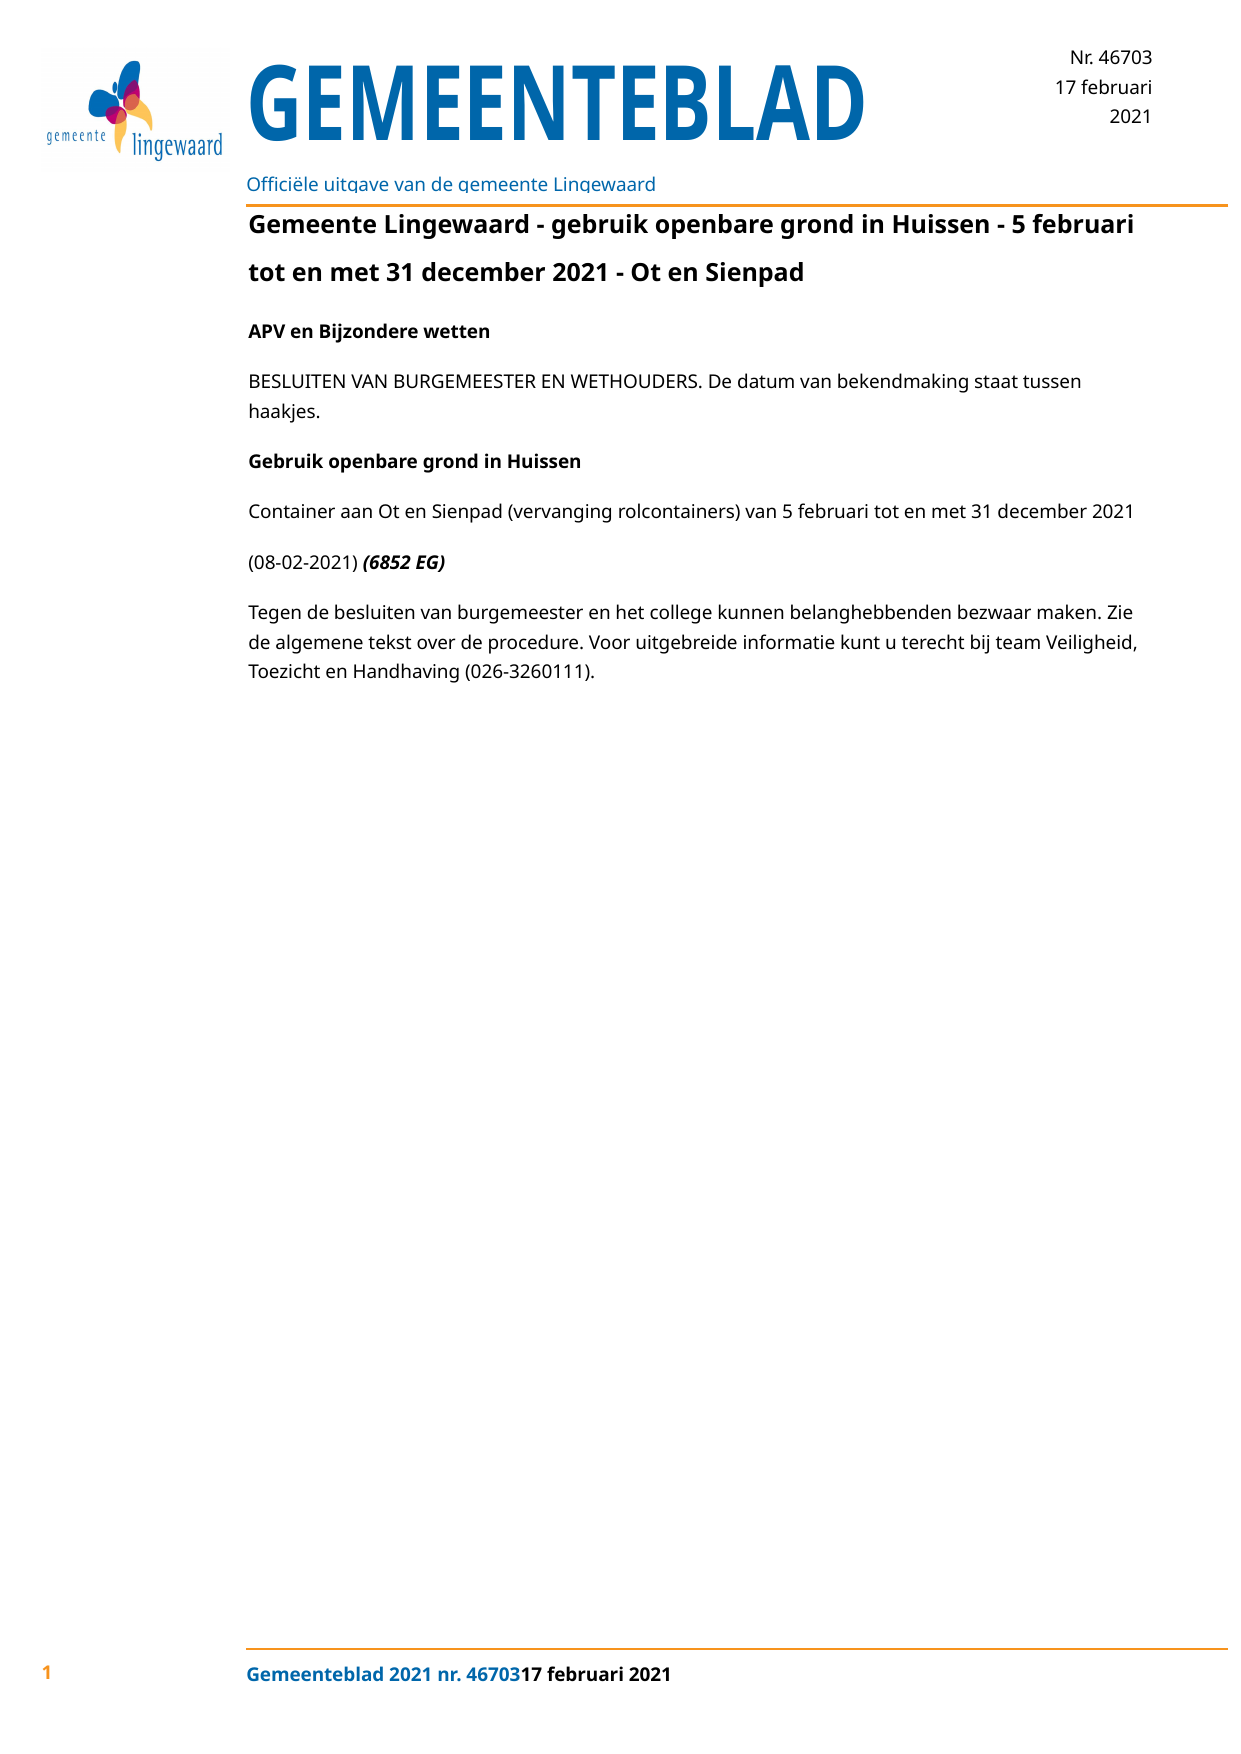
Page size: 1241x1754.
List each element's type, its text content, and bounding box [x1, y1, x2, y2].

text Gemeente Lingewaard - gebruik openbare grond in Huissen - 5 februari tot en met 31 december 2021 - Ot en Sienpad [248, 207, 1152, 288]
text BESLUITEN VAN BURGEMEESTER EN WETHOUDERS. De datum van bekendmaking staat tussen haakjes. [248, 368, 1152, 424]
text (08-02-2021) (6852 EG) [248, 549, 1152, 575]
picture [41, 47, 231, 172]
text Container aan Ot en Sienpad (vervanging rolcontainers) van 5 februari tot en met 31 december 2021 [248, 499, 1152, 524]
text APV en Bijzondere wetten [248, 318, 1152, 344]
text Gebruik openbare grond in Huissen [248, 448, 1152, 474]
text Tegen de besluiten van burgemeester en het college kunnen belanghebbenden bezwaar maken. Zie de algemene tekst over de procedure. Voor uitgebreide informatie kunt u terecht bij team Veiligheid, Toezicht en Handhaving (026-3260111). [248, 599, 1152, 684]
